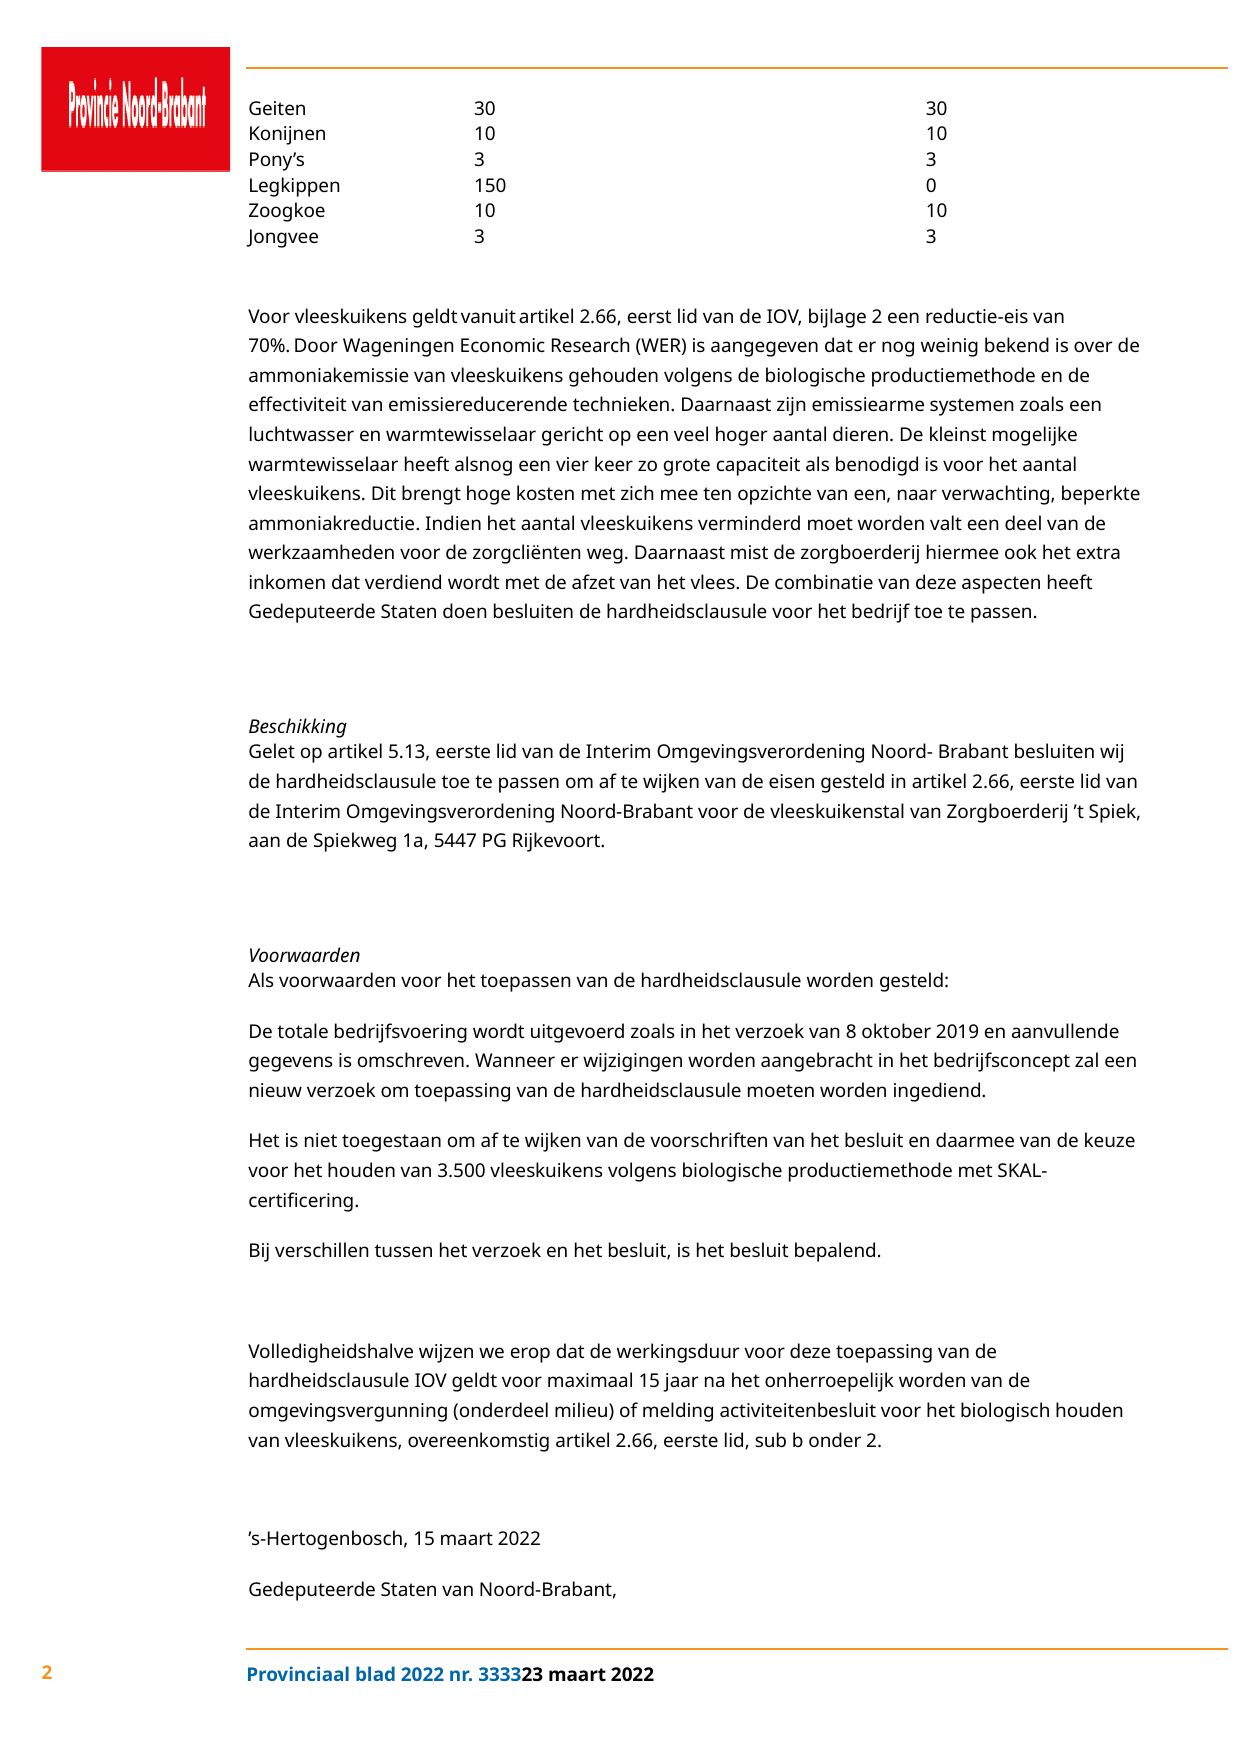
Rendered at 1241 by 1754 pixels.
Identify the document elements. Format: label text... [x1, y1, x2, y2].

table_cell Konijnen [248, 121, 474, 146]
table_cell Jongvee [248, 224, 474, 249]
table_cell 3 [926, 224, 1152, 249]
text Voorwaarden [248, 942, 1152, 968]
text Beschikking [248, 713, 1152, 739]
text Het is niet toegestaan om af te wijken van de voorschriften van het besluit en daarmee van de keuze voor het houden van 3.500 vleeskuikens volgens biologische productiemethode met SKAL-certificering. [248, 1128, 1152, 1212]
text Volledigheidshalve wijzen we erop dat de werkingsduur voor deze toepassing van de hardheidsclausule IOV geldt voor maximaal 15 jaar na het onherroepelijk worden van de omgevingsvergunning (onderdeel milieu) of melding activiteitenbesluit voor het biologisch houden van vleeskuikens, overeenkomstig artikel 2.66, eerste lid, sub b onder 2. [248, 1338, 1152, 1452]
picture [41, 47, 231, 172]
table_cell 3 [474, 146, 700, 172]
text Gelet op artikel 5.13, eerste lid van de Interim Omgevingsverordening Noord- Brabant besluiten wij de hardheidsclausule toe te passen om af te wijken van de eisen gesteld in artikel 2.66, eerste lid van de Interim Omgevingsverordening Noord-Brabant voor de vleeskuikenstal van Zorgboerderij ’t Spiek, aan de Spiekweg 1a, 5447 PG Rijkevoort. [248, 739, 1152, 853]
table_cell 0 [926, 172, 1152, 198]
table_cell 3 [926, 146, 1152, 172]
text Als voorwaarden voor het toepassen van de hardheidsclausule worden gesteld: [248, 968, 1152, 993]
table_cell Zoogkoe [248, 198, 474, 223]
table_cell [700, 172, 926, 198]
table_cell Legkippen [248, 172, 474, 198]
table_cell Geiten [248, 95, 474, 121]
table_cell 30 [926, 95, 1152, 121]
text ’s-Hertogenbosch, 15 maart 2022 [248, 1525, 1152, 1551]
text Gedeputeerde Staten van Noord-Brabant, [248, 1576, 1152, 1602]
table_cell [700, 224, 926, 249]
table_cell [700, 95, 926, 121]
table_cell 10 [474, 121, 700, 146]
table_cell 10 [474, 198, 700, 223]
text Bij verschillen tussen het verzoek en het besluit, is het besluit bepalend. [248, 1237, 1152, 1263]
text De totale bedrijfsvoering wordt uitgevoerd zoals in het verzoek van 8 oktober 2019 en aanvullende gegevens is omschreven. Wanneer er wijzigingen worden aangebracht in het bedrijfsconcept zal een nieuw verzoek om toepassing van de hardheidsclausule moeten worden ingediend. [248, 1018, 1152, 1103]
text Voor vleeskuikens geldt vanuit artikel 2.66, eerst lid van de IOV, bijlage 2 een reductie-eis van 70%. Door Wageningen Economic Research (WER) is aangegeven dat er nog weinig bekend is over de ammoniakemissie van vleeskuikens gehouden volgens de biologische productiemethode en de effectiviteit van emissiereducerende technieken. Daarnaast zijn emissiearme systemen zoals een luchtwasser en warmtewisselaar gericht op een veel hoger aantal dieren. De kleinst mogelijke warmtewisselaar heeft alsnog een vier keer zo grote capaciteit als benodigd is voor het aantal vleeskuikens. Dit brengt hoge kosten met zich mee ten opzichte van een, naar verwachting, beperkte ammoniakreductie. Indien het aantal vleeskuikens verminderd moet worden valt een deel van de werkzaamheden voor de zorgcliënten weg. Daarnaast mist de zorgboerderij hiermee ook het extra inkomen dat verdiend wordt met de afzet van het vlees. De combinatie van deze aspecten heeft Gedeputeerde Staten doen besluiten de hardheidsclausule voor het bedrijf toe te passen. [248, 303, 1152, 624]
table_cell 150 [474, 172, 700, 198]
table_cell [700, 121, 926, 146]
table_cell 10 [926, 198, 1152, 223]
table_cell 30 [474, 95, 700, 121]
table_cell Pony’s [248, 146, 474, 172]
table_cell 3 [474, 224, 700, 249]
table_cell [700, 146, 926, 172]
table_cell 10 [926, 121, 1152, 146]
table_cell [700, 198, 926, 223]
